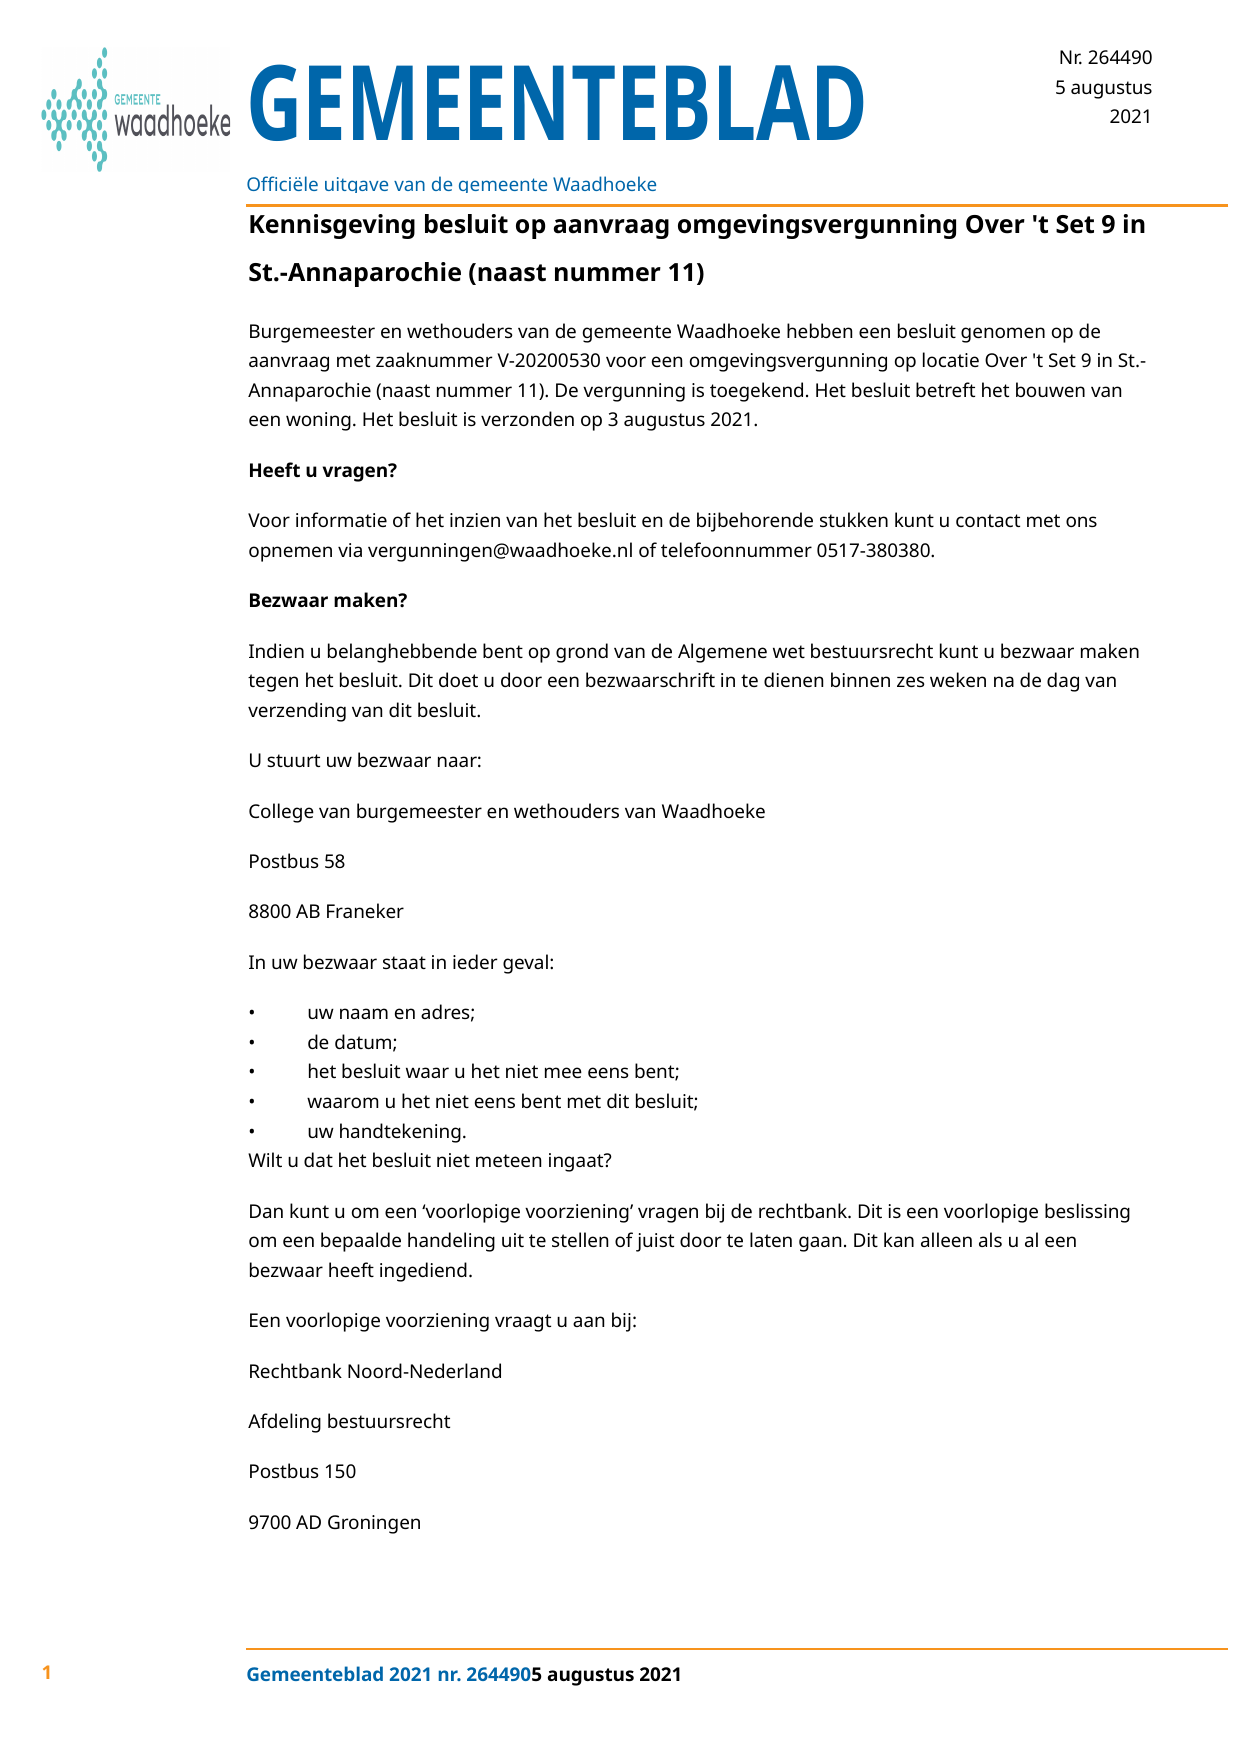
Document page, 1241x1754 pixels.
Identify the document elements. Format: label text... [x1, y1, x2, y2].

picture [41, 47, 231, 172]
text Postbus 58 [248, 848, 1152, 874]
list het besluit waar u het niet mee eens bent; [248, 1059, 1152, 1084]
list uw naam en adres; [248, 999, 1152, 1025]
text Dan kunt u om een ‘voorlopige voorziening’ vragen bij de rechtbank. Dit is een voorlopige beslissing om een bepaalde handeling uit te stellen of juist door te laten gaan. Dit kan alleen als u al een bezwaar heeft ingediend. [248, 1198, 1152, 1283]
text Kennisgeving besluit op aanvraag omgevingsvergunning Over 't Set 9 in St.-Annaparochie (naast nummer 11) [248, 207, 1152, 288]
text In uw bezwaar staat in ieder geval: [248, 949, 1152, 975]
text Postbus 150 [248, 1459, 1152, 1484]
text U stuurt uw bezwaar naar: [248, 747, 1152, 773]
text Wilt u dat het besluit niet meteen ingaat? [248, 1147, 1152, 1173]
text 8800 AB Franeker [248, 899, 1152, 924]
list waarom u het niet eens bent met dit besluit; [248, 1088, 1152, 1114]
text Afdeling bestuursrecht [248, 1408, 1152, 1434]
text College van burgemeester en wethouders van Waadhoeke [248, 798, 1152, 824]
text 9700 AD Groningen [248, 1509, 1152, 1535]
text Burgemeester en wethouders van de gemeente Waadhoeke hebben een besluit genomen op de aanvraag met zaaknummer V-20200530 voor een omgevingsvergunning op locatie Over 't Set 9 in St.-Annaparochie (naast nummer 11). De vergunning is toegekend. Het besluit betreft het bouwen van een woning. Het besluit is verzonden op 3 augustus 2021. [248, 318, 1152, 432]
list de datum; [248, 1029, 1152, 1055]
text Rechtbank Noord-Nederland [248, 1358, 1152, 1384]
list uw handtekening. [248, 1118, 1152, 1144]
text Een voorlopige voorziening vraagt u aan bij: [248, 1307, 1152, 1333]
text Indien u belanghebbende bent op grond van de Algemene wet bestuursrecht kunt u bezwaar maken tegen het besluit. Dit doet u door een bezwaarschrift in te dienen binnen zes weken na de dag van verzending van dit besluit. [248, 638, 1152, 723]
text Heeft u vragen? [248, 457, 1152, 483]
text Bezwaar maken? [248, 587, 1152, 613]
text Voor informatie of het inzien van het besluit en de bijbehorende stukken kunt u contact met ons opnemen via vergunningen@waadhoeke.nl of telefoonnummer 0517-380380. [248, 507, 1152, 563]
